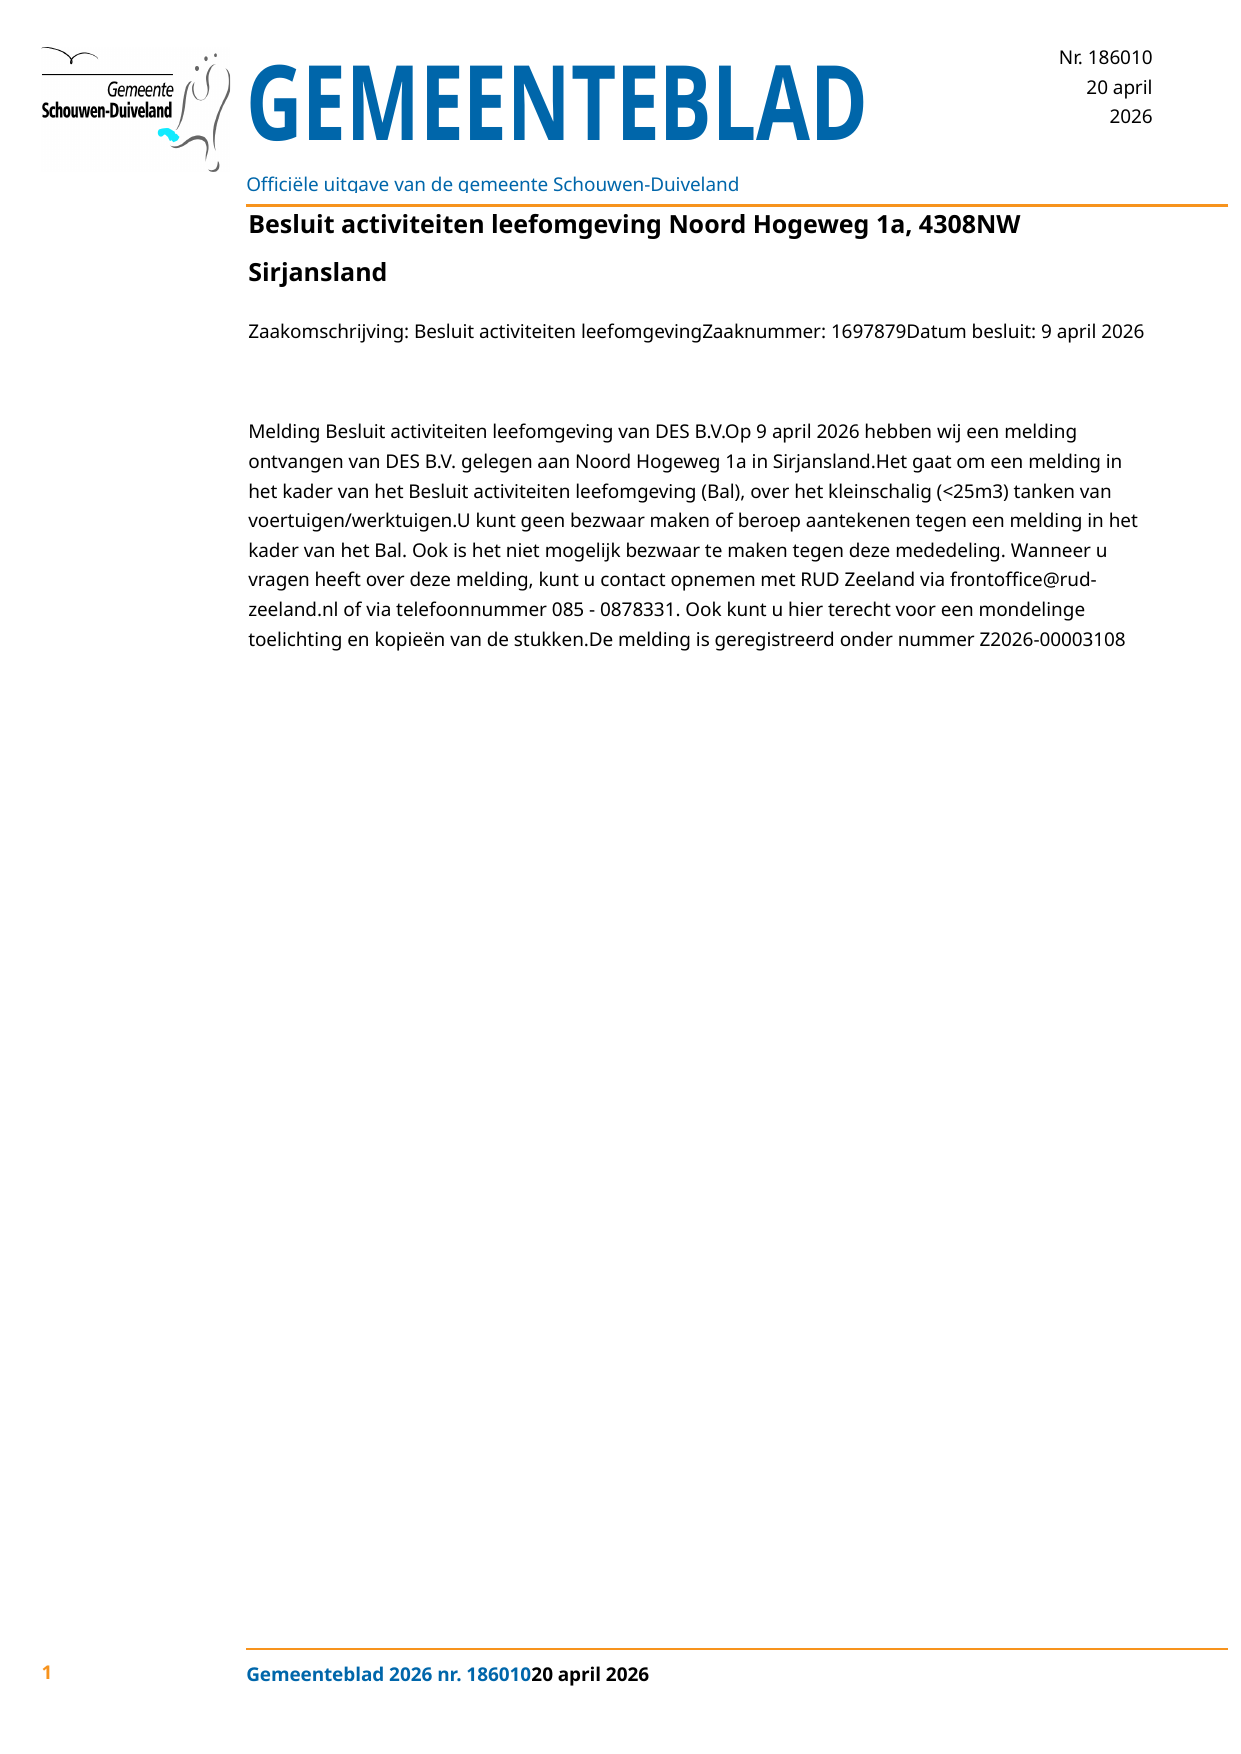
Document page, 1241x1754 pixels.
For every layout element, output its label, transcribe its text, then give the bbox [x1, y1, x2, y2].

picture [41, 47, 231, 172]
text Melding Besluit activiteiten leefomgeving van DES B.V.Op 9 april 2026 hebben wij een melding ontvangen van DES B.V. gelegen aan Noord Hogeweg 1a in Sirjansland.Het gaat om een melding in het kader van het Besluit activiteiten leefomgeving (Bal), over het kleinschalig (<25m3) tanken van voertuigen/werktuigen.U kunt geen bezwaar maken of beroep aantekenen tegen een melding in het kader van het Bal. Ook is het niet mogelijk bezwaar te maken tegen deze mededeling. Wanneer u vragen heeft over deze melding, kunt u contact opnemen met RUD Zeeland via frontoffice@rud-zeeland.nl of via telefoonnummer 085 - 0878331. Ook kunt u hier terecht voor een mondelinge toelichting en kopieën van de stukken.De melding is geregistreerd onder nummer Z2026-00003108 [248, 419, 1152, 652]
text Besluit activiteiten leefomgeving Noord Hogeweg 1a, 4308NW Sirjansland [248, 207, 1152, 288]
text Zaakomschrijving: Besluit activiteiten leefomgevingZaaknummer: 1697879Datum besluit: 9 april 2026 [248, 318, 1152, 344]
